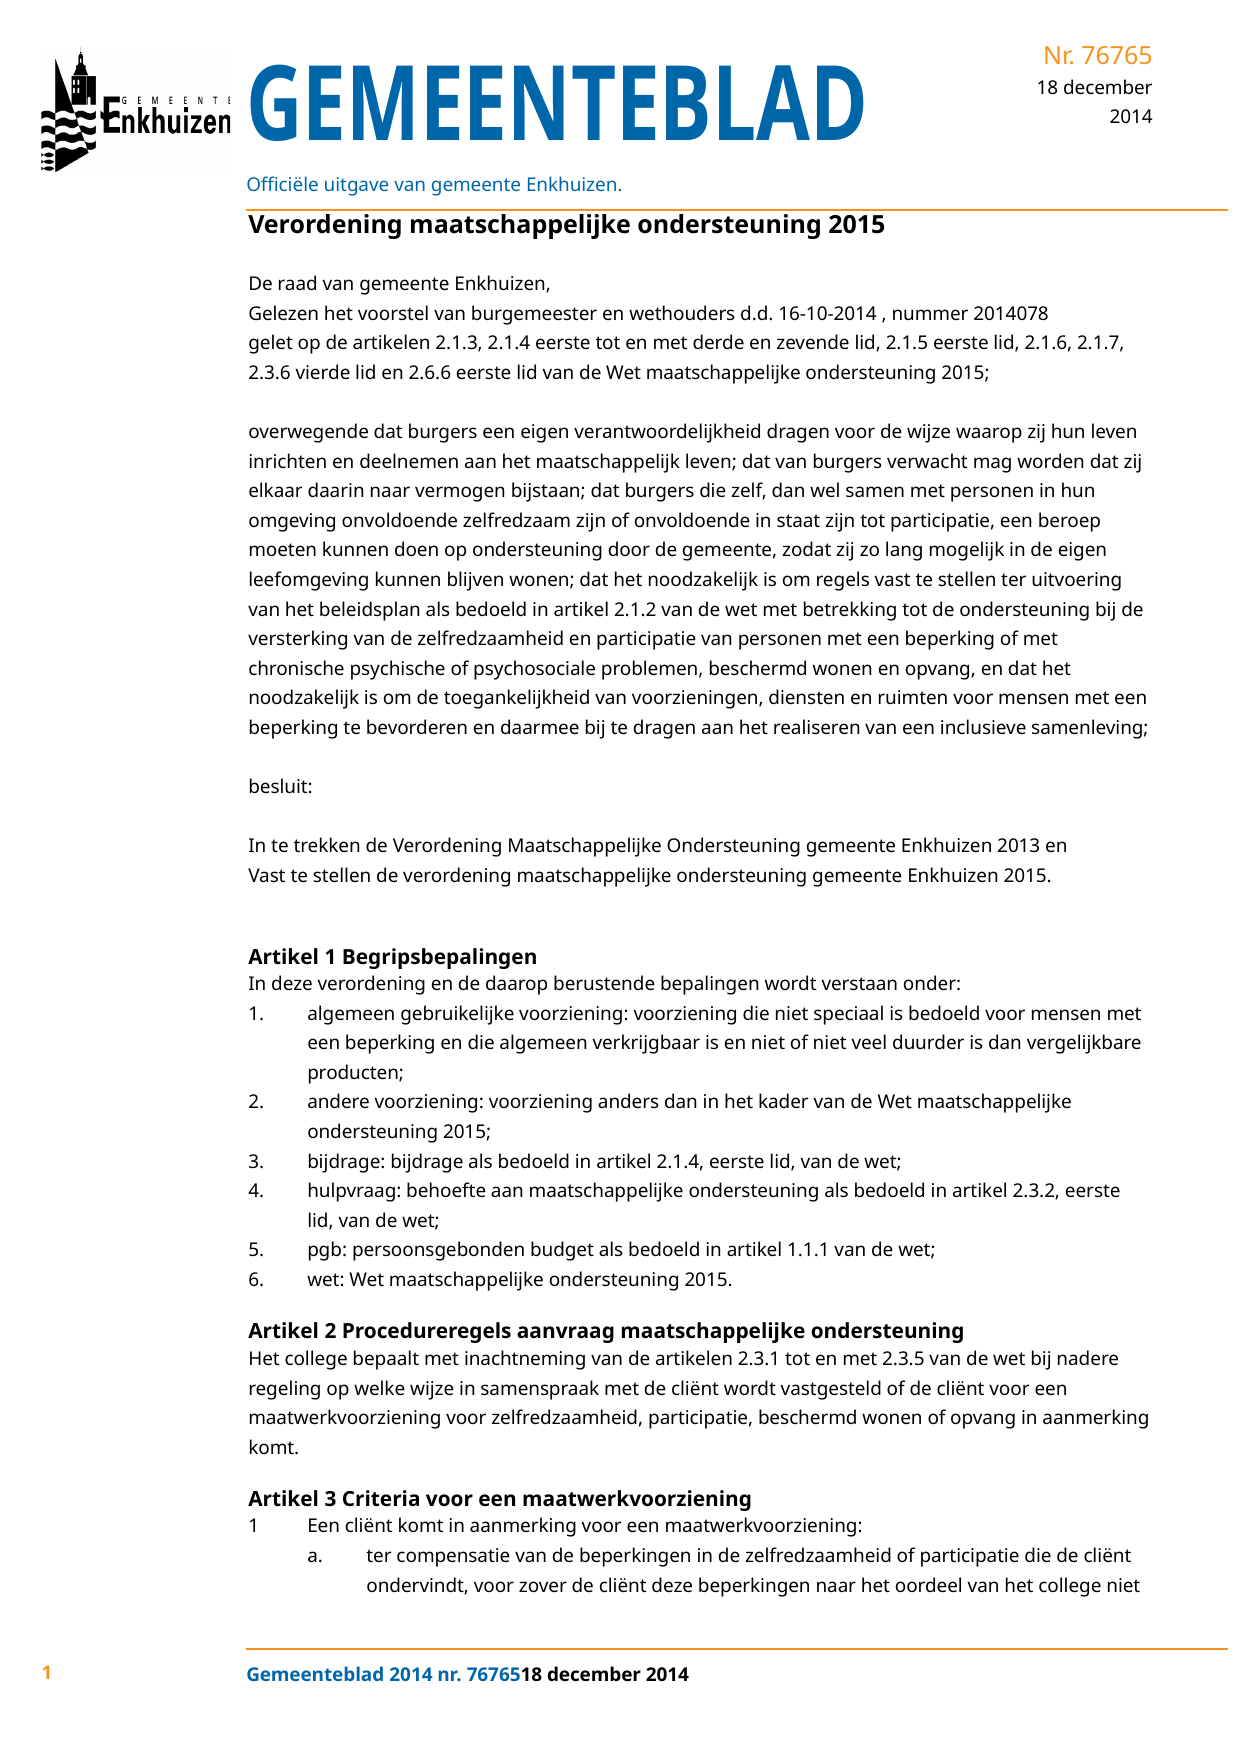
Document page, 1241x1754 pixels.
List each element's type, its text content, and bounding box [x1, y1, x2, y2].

list Een cliënt komt in aanmerking voor een maatwerkvoorziening: [248, 1513, 1152, 1538]
text Vast te stellen de verordening maatschappelijke ondersteuning gemeente Enkhuizen 2015. [248, 862, 1152, 888]
list bijdrage: bijdrage als bedoeld in artikel 2.1.4, eerste lid, van de wet; [248, 1148, 1152, 1174]
text Artikel 2 Procedureregels aanvraag maatschappelijke ondersteuning [248, 1317, 1152, 1345]
text De raad van gemeente Enkhuizen, [248, 270, 1152, 296]
text gelet op de artikelen 2.1.3, 2.1.4 eerste tot en met derde en zevende lid, 2.1.5 eerste lid, 2.1.6, 2.1.7, 2.3.6 vierde lid en 2.6.6 eerste lid van de Wet maatschappelijke ondersteuning 2015; [248, 329, 1152, 385]
text overwegende dat burgers een eigen verantwoordelijkheid dragen voor de wijze waarop zij hun leven inrichten en deelnemen aan het maatschappelijk leven; dat van burgers verwacht mag worden dat zij elkaar daarin naar vermogen bijstaan; dat burgers die zelf, dan wel samen met personen in hun omgeving onvoldoende zelfredzaam zijn of onvoldoende in staat zijn tot participatie, een beroep moeten kunnen doen op ondersteuning door de gemeente, zodat zij zo lang mogelijk in de eigen leefomgeving kunnen blijven wonen; dat het noodzakelijk is om regels vast te stellen ter uitvoering van het beleidsplan als bedoeld in artikel 2.1.2 van de wet met betrekking tot de ondersteuning bij de versterking van de zelfredzaamheid en participatie van personen met een beperking of met chronische psychische of psychosociale problemen, beschermd wonen en opvang, en dat het noodzakelijk is om de toegankelijkheid van voorzieningen, diensten en ruimten voor mensen met een beperking te bevorderen en daarmee bij te dragen aan het realiseren van een inclusieve samenleving; [248, 418, 1152, 740]
text Artikel 1 Begripsbepalingen [248, 942, 1152, 970]
list pgb: persoonsgebonden budget als bedoeld in artikel 1.1.1 van de wet; [248, 1237, 1152, 1262]
text besluit: [248, 773, 1152, 799]
list algemeen gebruikelijke voorziening: voorziening die niet speciaal is bedoeld voor mensen met een beperking en die algemeen verkrijgbaar is en niet of niet veel duurder is dan vergelijkbare producten; [248, 1000, 1152, 1085]
text Gelezen het voorstel van burgemeester en wethouders d.d. 16-10-2014 , nummer 2014078 [248, 300, 1152, 326]
text Het college bepaalt met inachtneming van de artikelen 2.3.1 tot en met 2.3.5 van de wet bij nadere regeling op welke wijze in samenspraak met de cliënt wordt vastgesteld of de cliënt voor een maatwerkvoorziening voor zelfredzaamheid, participatie, beschermd wonen of opvang in aanmerking komt. [248, 1345, 1152, 1459]
list wet: Wet maatschappelijke ondersteuning 2015. [248, 1266, 1152, 1292]
text Verordening maatschappelijke ondersteuning 2015 [248, 211, 1152, 241]
text In te trekken de Verordening Maatschappelijke Ondersteuning gemeente Enkhuizen 2013 en [248, 832, 1152, 858]
text In deze verordening en de daarop berustende bepalingen wordt verstaan onder: [248, 970, 1152, 996]
text Artikel 3 Criteria voor een maatwerkvoorziening [248, 1484, 1152, 1513]
list hulpvraag: behoefte aan maatschappelijke ondersteuning als bedoeld in artikel 2.3.2, eerste lid, van de wet; [248, 1177, 1152, 1233]
list andere voorziening: voorziening anders dan in het kader van de Wet maatschappelijke ondersteuning 2015; [248, 1089, 1152, 1144]
list ter compensatie van de beperkingen in de zelfredzaamheid of participatie die de cliënt ondervindt, voor zover de cliënt deze beperkingen naar het oordeel van het college niet [307, 1542, 1152, 1598]
picture [41, 47, 231, 172]
